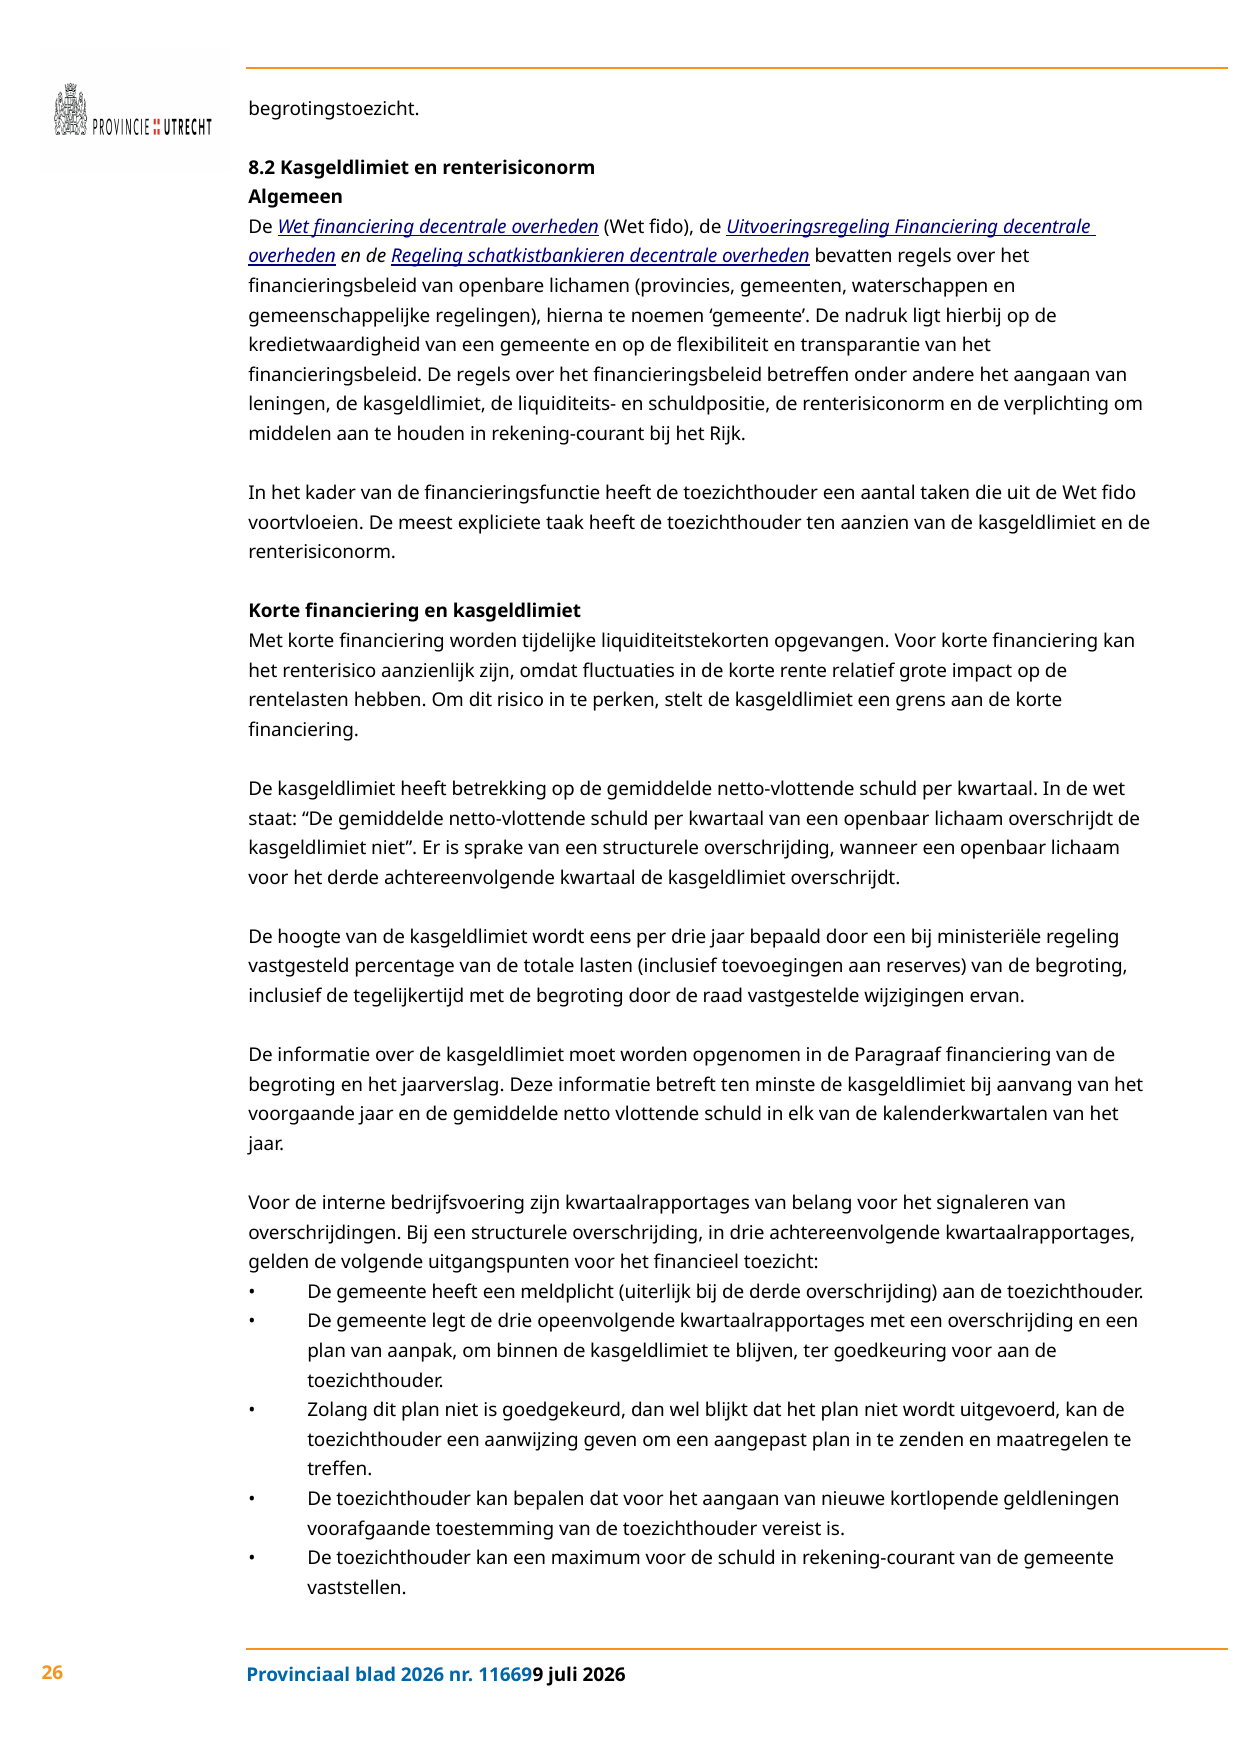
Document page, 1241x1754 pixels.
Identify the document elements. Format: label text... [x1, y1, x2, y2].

text 8.2 Kasgeldlimiet en renterisiconorm [248, 154, 1152, 180]
text De Wet financiering decentrale overheden (Wet fido), de Uitvoeringsregeling Financiering decentrale overheden en de Regeling schatkistbankieren decentrale overheden bevatten regels over het financieringsbeleid van openbare lichamen (provincies, gemeenten, waterschappen en gemeenschappelijke regelingen), hierna te noemen ‘gemeente’. De nadruk ligt hierbij op de kredietwaardigheid van een gemeente en op de flexibiliteit en transparantie van het financieringsbeleid. De regels over het financieringsbeleid betreffen onder andere het aangaan van leningen, de kasgeldlimiet, de liquiditeits- en schuldpositie, de renterisiconorm en de verplichting om middelen aan te houden in rekening-courant bij het Rijk. [248, 213, 1152, 446]
text De informatie over de kasgeldlimiet moet worden opgenomen in de Paragraaf financiering van de begroting en het jaarverslag. Deze informatie betreft ten minste de kasgeldlimiet bij aanvang van het voorgaande jaar en de gemiddelde netto vlottende schuld in elk van de kalenderkwartalen van het jaar. [248, 1041, 1152, 1156]
text Voor de interne bedrijfsvoering zijn kwartaalrapportages van belang voor het signaleren van overschrijdingen. Bij een structurele overschrijding, in drie achtereenvolgende kwartaalrapportages, gelden de volgende uitgangspunten voor het financieel toezicht: [248, 1189, 1152, 1274]
text De hoogte van de kasgeldlimiet wordt eens per drie jaar bepaald door een bij ministeriële regeling vastgesteld percentage van de totale lasten (inclusief toevoegingen aan reserves) van de begroting, inclusief de tegelijkertijd met de begroting door de raad vastgestelde wijzigingen ervan. [248, 923, 1152, 1008]
list De toezichthouder kan bepalen dat voor het aangaan van nieuwe kortlopende geldleningen voorafgaande toestemming van de toezichthouder vereist is. [248, 1485, 1152, 1541]
text De kasgeldlimiet heeft betrekking op de gemiddelde netto-vlottende schuld per kwartaal. In de wet staat: “De gemiddelde netto-vlottende schuld per kwartaal van een openbaar lichaam overschrijdt de kasgeldlimiet niet”. Er is sprake van een structurele overschrijding, wanneer een openbaar lichaam voor het derde achtereenvolgende kwartaal de kasgeldlimiet overschrijdt. [248, 775, 1152, 890]
list Zolang dit plan niet is goedgekeurd, dan wel blijkt dat het plan niet wordt uitgevoerd, kan de toezichthouder een aanwijzing geven om een aangepast plan in te zenden en maatregelen te treffen. [248, 1396, 1152, 1481]
text begrotingstoezicht. [248, 95, 1152, 121]
text Korte financiering en kasgeldlimiet [248, 598, 1152, 623]
text Algemeen [248, 183, 1152, 209]
list De toezichthouder kan een maximum voor de schuld in rekening-courant van de gemeente vaststellen. [248, 1544, 1152, 1600]
list De gemeente heeft een meldplicht (uiterlijk bij de derde overschrijding) aan de toezichthouder. [248, 1278, 1152, 1304]
list De gemeente legt de drie opeenvolgende kwartaalrapportages met een overschrijding en een plan van aanpak, om binnen de kasgeldlimiet te blijven, ter goedkeuring voor aan de toezichthouder. [248, 1308, 1152, 1393]
text In het kader van de financieringsfunctie heeft de toezichthouder een aantal taken die uit de Wet fido voortvloeien. De meest expliciete taak heeft de toezichthouder ten aanzien van de kasgeldlimiet en de renterisiconorm. [248, 479, 1152, 564]
picture [41, 47, 231, 172]
text Met korte financiering worden tijdelijke liquiditeitstekorten opgevangen. Voor korte financiering kan het renterisico aanzienlijk zijn, omdat fluctuaties in de korte rente relatief grote impact op de rentelasten hebben. Om dit risico in te perken, stelt de kasgeldlimiet een grens aan de korte financiering. [248, 627, 1152, 742]
